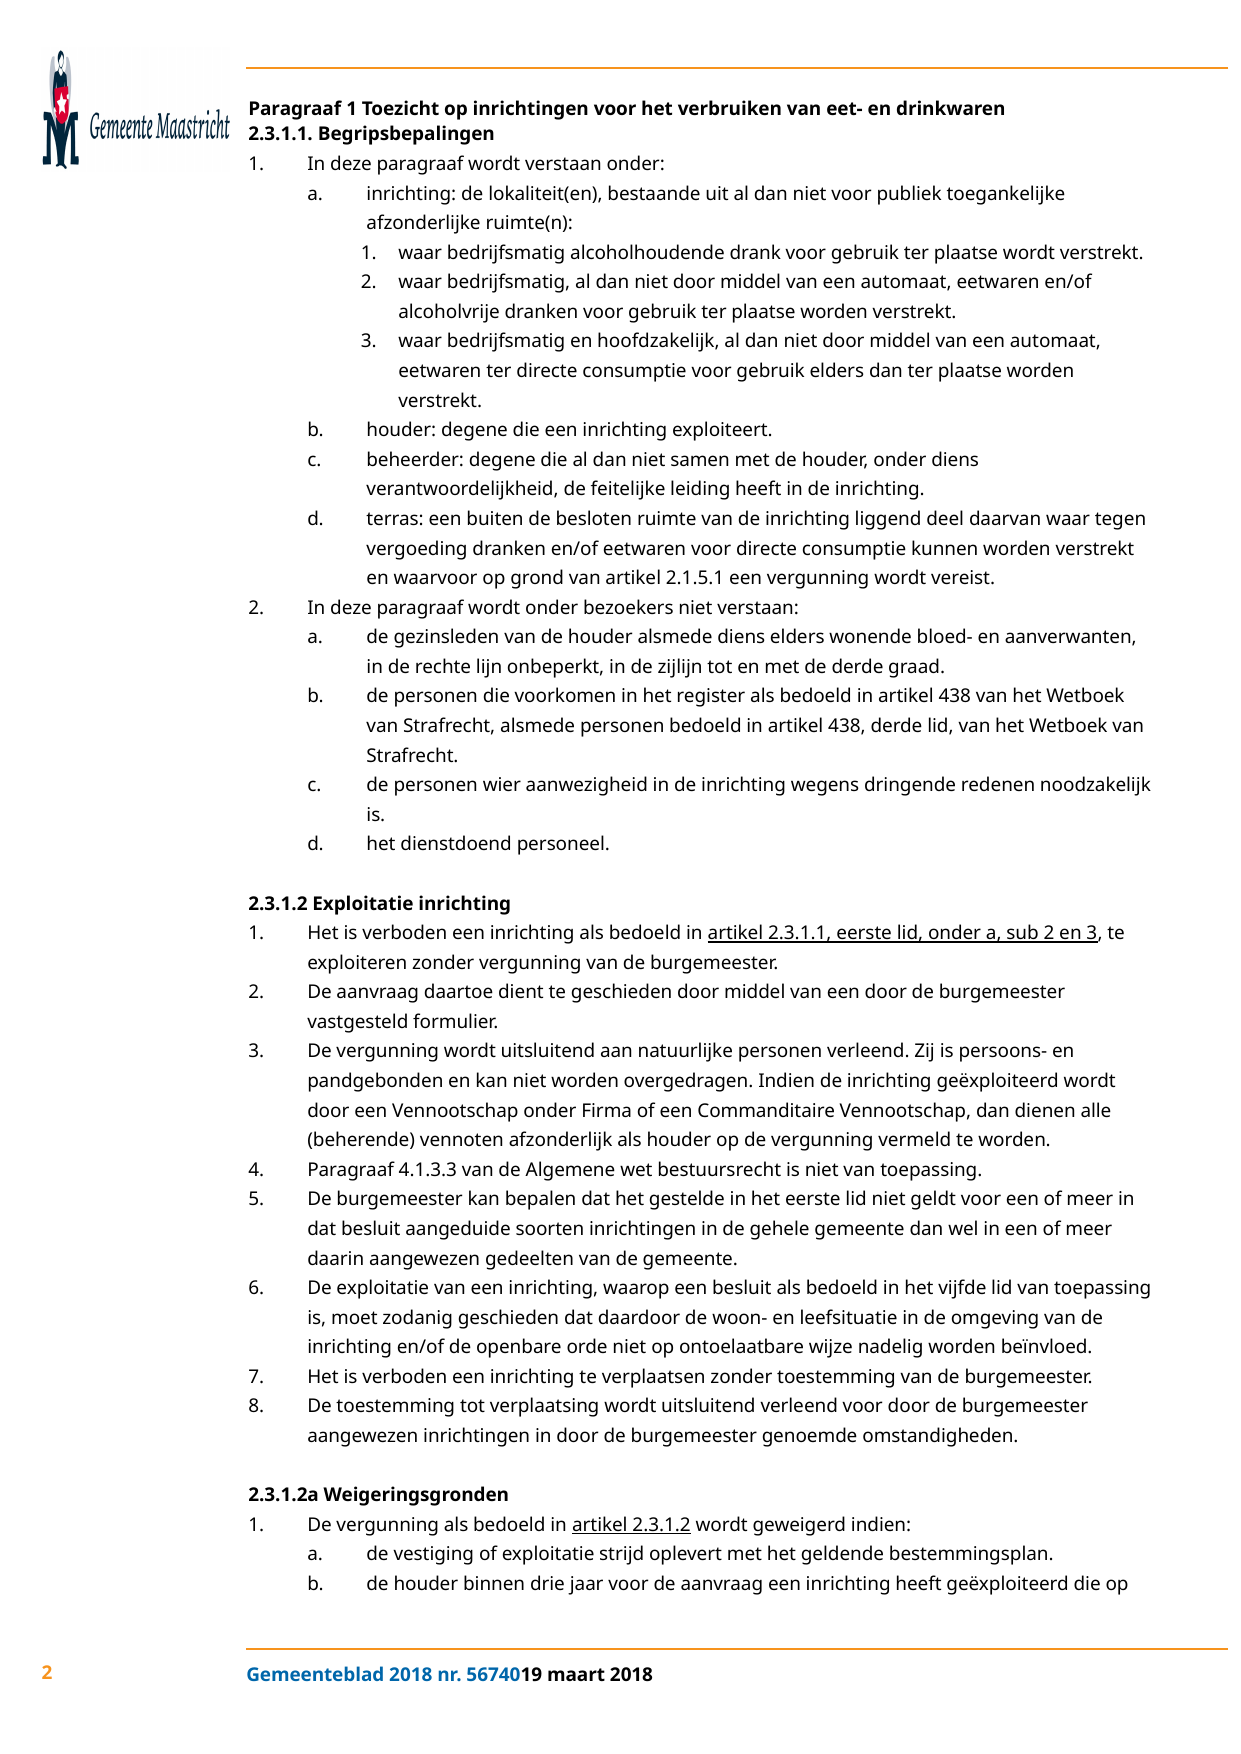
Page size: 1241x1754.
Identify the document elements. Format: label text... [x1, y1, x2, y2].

text 2.3.1.2a Weigeringsgronden [248, 1481, 1152, 1507]
list het dienstdoend personeel. [307, 831, 1152, 856]
list de personen die voorkomen in het register als bedoeld in artikel 438 van het Wetboek van Strafrecht, alsmede personen bedoeld in artikel 438, derde lid, van het Wetboek van Strafrecht. [307, 683, 1152, 767]
list de personen wier aanwezigheid in de inrichting wegens dringende redenen noodzakelijk is. [307, 771, 1152, 827]
list waar bedrijfsmatig alcoholhoudende drank voor gebruik ter plaatse wordt verstrekt. [361, 239, 1152, 264]
list beheerder: degene die al dan niet samen met de houder, onder diens verantwoordelijkheid, de feitelijke leiding heeft in de inrichting. [307, 446, 1152, 501]
list Het is verboden een inrichting als bedoeld in artikel 2.3.1.1, eerste lid, onder a, sub 2 en 3, te exploiteren zonder vergunning van de burgemeester. [248, 919, 1152, 974]
list In deze paragraaf wordt onder bezoekers niet verstaan: [248, 594, 1152, 619]
list De toestemming tot verplaatsing wordt uitsluitend verleend voor door de burgemeester aangewezen inrichtingen in door de burgemeester genoemde omstandigheden. [248, 1393, 1152, 1448]
list waar bedrijfsmatig en hoofdzakelijk, al dan niet door middel van een automaat, eetwaren ter directe consumptie voor gebruik elders dan ter plaatse worden verstrekt. [361, 328, 1152, 412]
list de houder binnen drie jaar voor de aanvraag een inrichting heeft geëxploiteerd die op [307, 1570, 1152, 1596]
list De vergunning als bedoeld in artikel 2.3.1.2 wordt geweigerd indien: [248, 1511, 1152, 1537]
list Paragraaf 4.1.3.3 van de Algemene wet bestuursrecht is niet van toepassing. [248, 1156, 1152, 1182]
list Het is verboden een inrichting te verplaatsen zonder toestemming van de burgemeester. [248, 1363, 1152, 1389]
list inrichting: de lokaliteit(en), bestaande uit al dan niet voor publiek toegankelijke afzonderlijke ruimte(n): [307, 180, 1152, 235]
list De burgemeester kan bepalen dat het gestelde in het eerste lid niet geldt voor een of meer in dat besluit aangeduide soorten inrichtingen in de gehele gemeente dan wel in een of meer daarin aangewezen gedeelten van de gemeente. [248, 1186, 1152, 1270]
text 2.3.1.2 Exploitatie inrichting [248, 890, 1152, 915]
text 2.3.1.1. Begripsbepalingen [248, 121, 1152, 146]
list waar bedrijfsmatig, al dan niet door middel van een automaat, eetwaren en/of alcoholvrije dranken voor gebruik ter plaatse worden verstrekt. [361, 268, 1152, 324]
text Paragraaf 1 Toezicht op inrichtingen voor het verbruiken van eet- en drinkwaren [248, 95, 1152, 121]
list de gezinsleden van de houder alsmede diens elders wonende bloed- en aanverwanten, in de rechte lijn onbeperkt, in de zijlijn tot en met de derde graad. [307, 623, 1152, 679]
list De aanvraag daartoe dient te geschieden door middel van een door de burgemeester vastgesteld formulier. [248, 978, 1152, 1034]
list In deze paragraaf wordt verstaan onder: [248, 150, 1152, 176]
picture [41, 47, 231, 172]
list houder: degene die een inrichting exploiteert. [307, 416, 1152, 442]
list terras: een buiten de besloten ruimte van de inrichting liggend deel daarvan waar tegen vergoeding dranken en/of eetwaren voor directe consumptie kunnen worden verstrekt en waarvoor op grond van artikel 2.1.5.1 een vergunning wordt vereist. [307, 505, 1152, 590]
list De vergunning wordt uitsluitend aan natuurlijke personen verleend. Zij is persoons- en pandgebonden en kan niet worden overgedragen. Indien de inrichting geëxploiteerd wordt door een Vennootschap onder Firma of een Commanditaire Vennootschap, dan dienen alle (beherende) vennoten afzonderlijk als houder op de vergunning vermeld te worden. [248, 1038, 1152, 1152]
list de vestiging of exploitatie strijd oplevert met het geldende bestemmingsplan. [307, 1541, 1152, 1566]
list De exploitatie van een inrichting, waarop een besluit als bedoeld in het vijfde lid van toepassing is, moet zodanig geschieden dat daardoor de woon- en leefsituatie in de omgeving van de inrichting en/of de openbare orde niet op ontoelaatbare wijze nadelig worden beïnvloed. [248, 1274, 1152, 1359]
